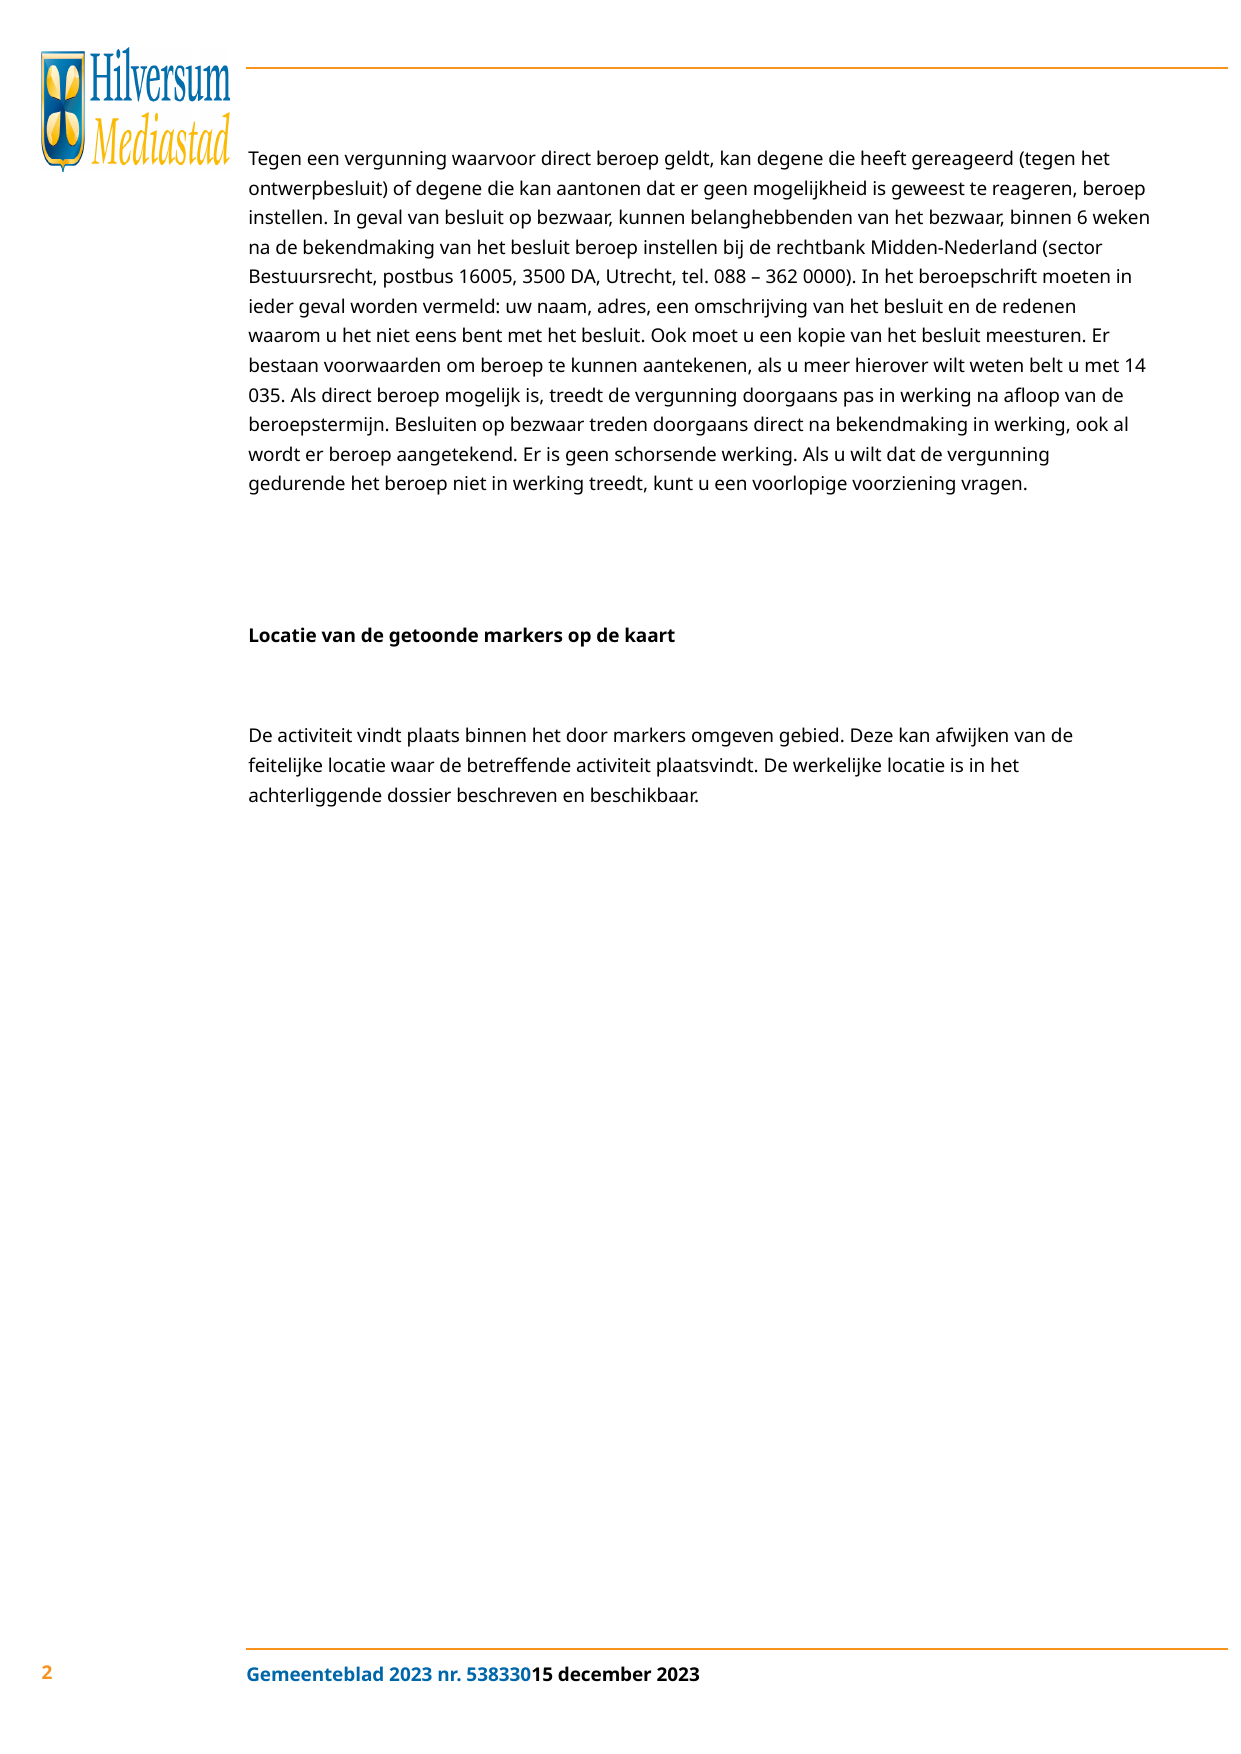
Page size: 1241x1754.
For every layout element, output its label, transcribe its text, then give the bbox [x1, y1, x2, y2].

text Tegen een vergunning waarvoor direct beroep geldt, kan degene die heeft gereageerd (tegen het ontwerpbesluit) of degene die kan aantonen dat er geen mogelijkheid is geweest te reageren, beroep instellen. In geval van besluit op bezwaar, kunnen belanghebbenden van het bezwaar, binnen 6 weken na de bekendmaking van het besluit beroep instellen bij de rechtbank Midden-Nederland (sector Bestuursrecht, postbus 16005, 3500 DA, Utrecht, tel. 088 – 362 0000). In het beroepschrift moeten in ieder geval worden vermeld: uw naam, adres, een omschrijving van het besluit en de redenen waarom u het niet eens bent met het besluit. Ook moet u een kopie van het besluit meesturen. Er bestaan voorwaarden om beroep te kunnen aantekenen, als u meer hierover wilt weten belt u met 14 035. Als direct beroep mogelijk is, treedt de vergunning doorgaans pas in werking na afloop van de beroepstermijn. Besluiten op bezwaar treden doorgaans direct na bekendmaking in werking, ook al wordt er beroep aangetekend. Er is geen schorsende werking. Als u wilt dat de vergunning gedurende het beroep niet in werking treedt, kunt u een voorlopige voorziening vragen. [248, 145, 1152, 496]
text Locatie van de getoonde markers op de kaart [248, 622, 1152, 648]
picture [41, 47, 231, 172]
text De activiteit vindt plaats binnen het door markers omgeven gebied. Deze kan afwijken van de feitelijke locatie waar de betreffende activiteit plaatsvindt. De werkelijke locatie is in het achterliggende dossier beschreven en beschikbaar. [248, 723, 1152, 808]
